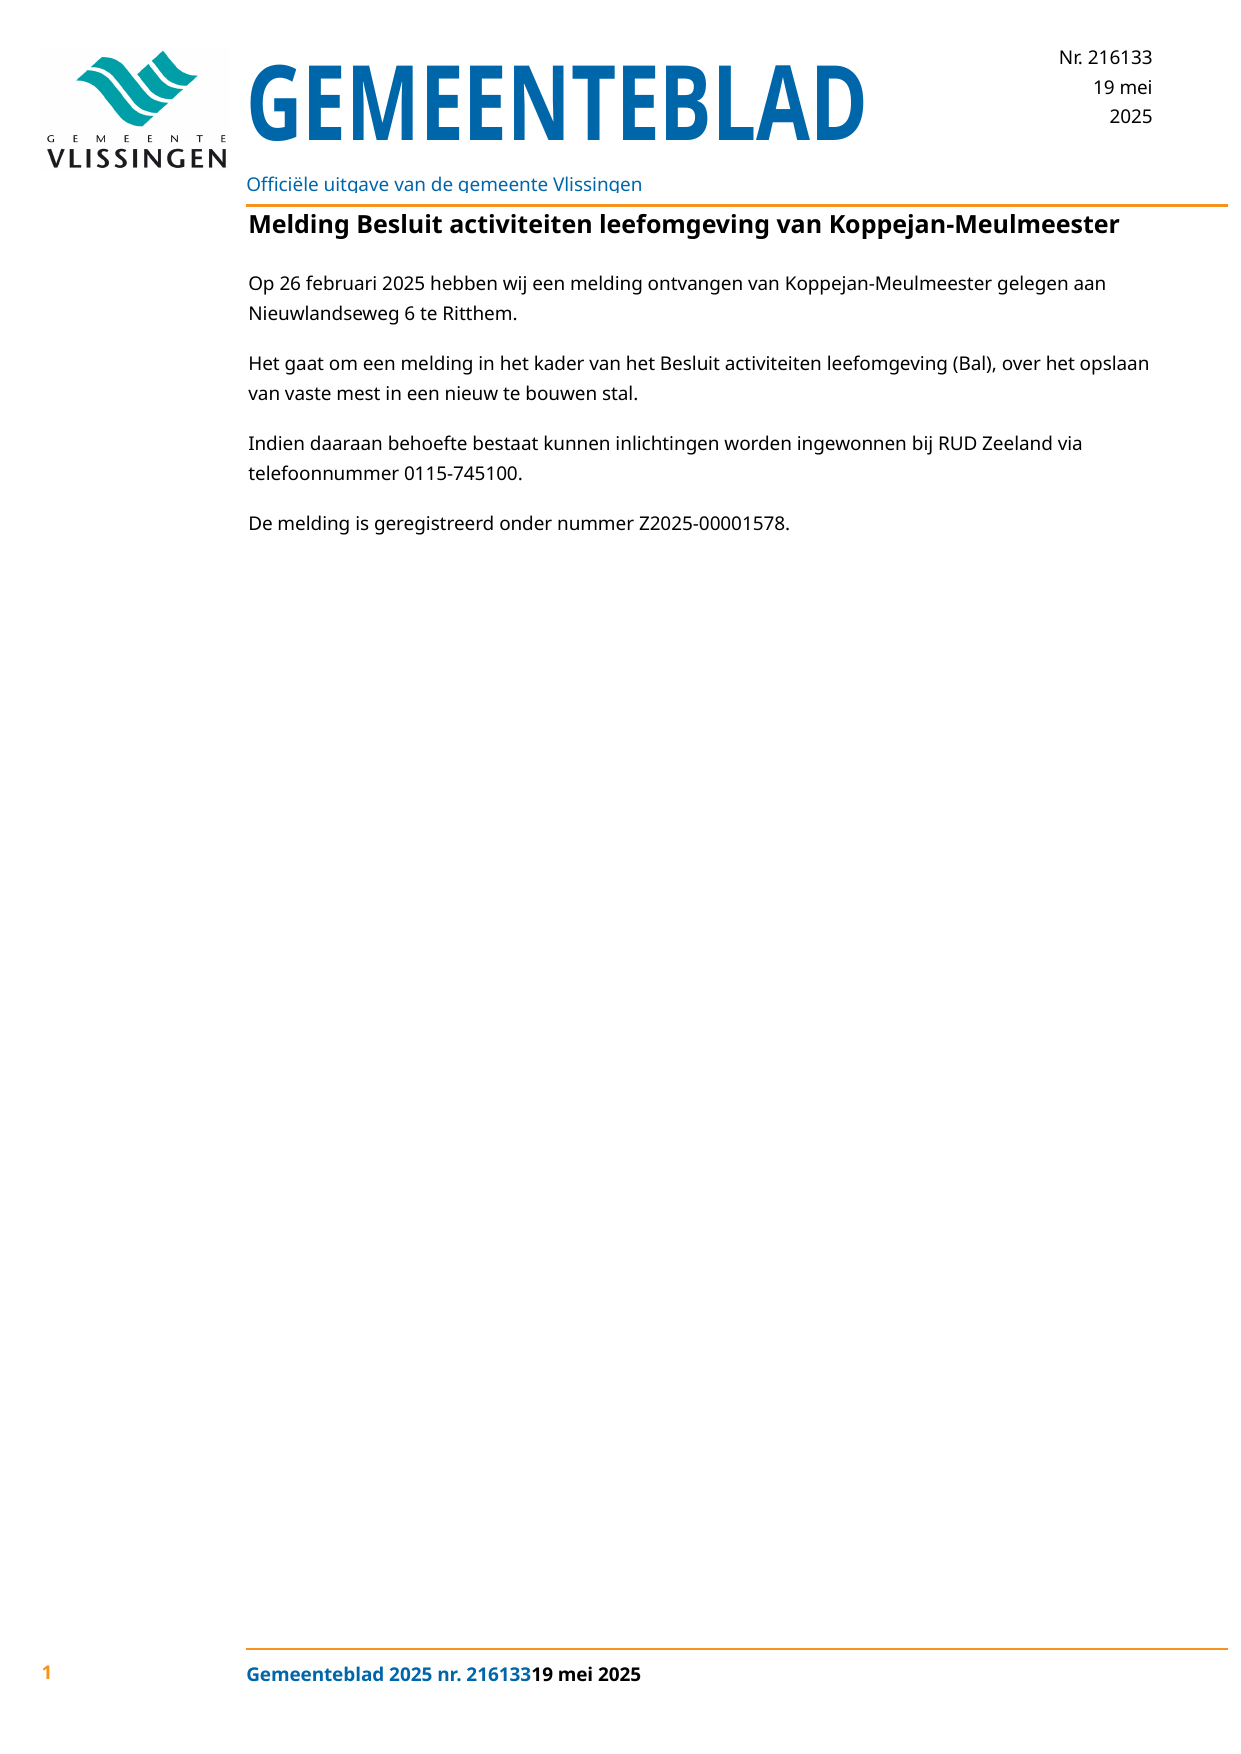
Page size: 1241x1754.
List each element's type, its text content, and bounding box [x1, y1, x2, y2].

picture [41, 47, 231, 172]
text Indien daaraan behoefte bestaat kunnen inlichtingen worden ingewonnen bij RUD Zeeland via telefoonnummer 0115-745100. [248, 430, 1152, 486]
text De melding is geregistreerd onder nummer Z2025-00001578. [248, 510, 1152, 536]
text Het gaat om een melding in het kader van het Besluit activiteiten leefomgeving (Bal), over het opslaan van vaste mest in een nieuw te bouwen stal. [248, 350, 1152, 406]
text Melding Besluit activiteiten leefomgeving van Koppejan-Meulmeester [248, 207, 1152, 241]
text Op 26 februari 2025 hebben wij een melding ontvangen van Koppejan-Meulmeester gelegen aan Nieuwlandseweg 6 te Ritthem. [248, 270, 1152, 326]
